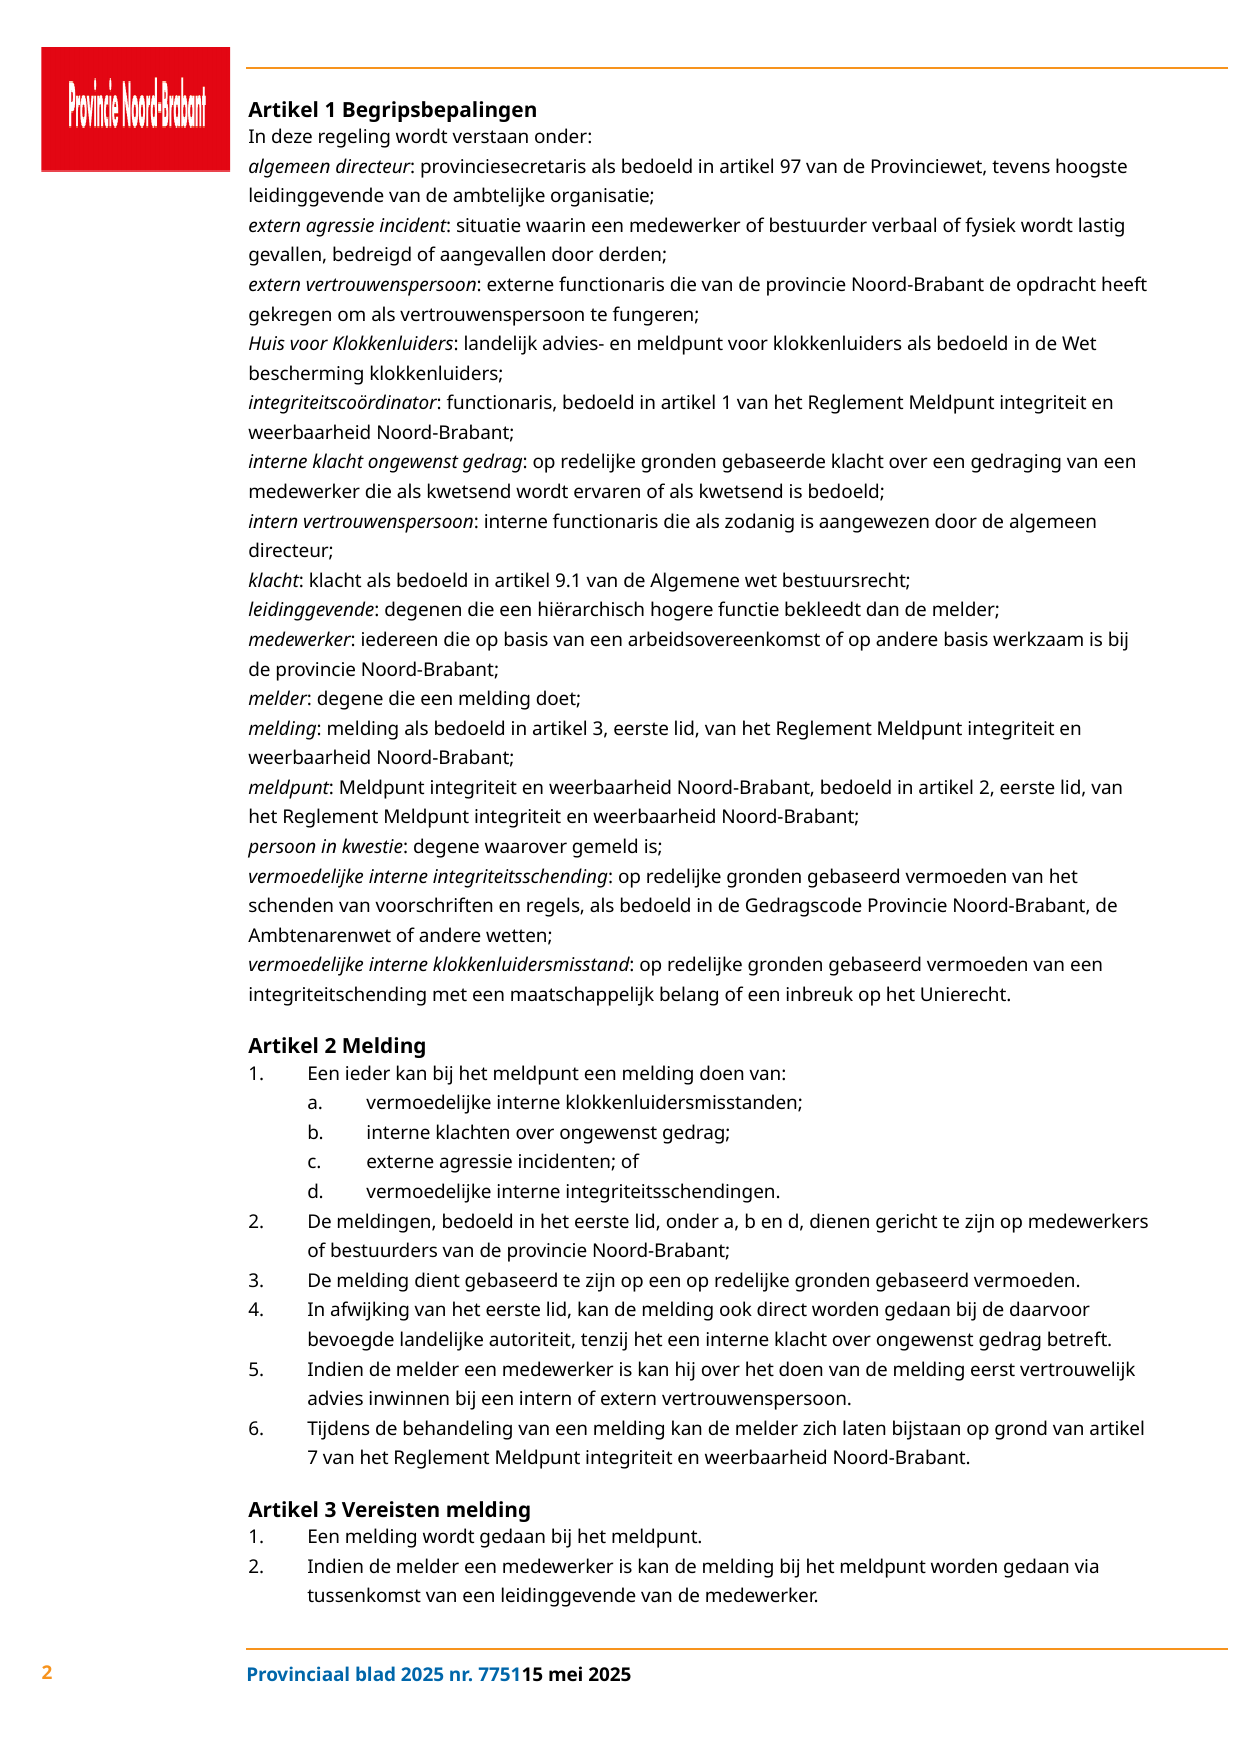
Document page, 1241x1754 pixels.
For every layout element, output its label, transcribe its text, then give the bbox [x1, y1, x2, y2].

text intern vertrouwenspersoon: interne functionaris die als zodanig is aangewezen door de algemeen directeur; [248, 508, 1152, 563]
text melder: degene die een melding doet; [248, 685, 1152, 711]
list externe agressie incidenten; of [307, 1149, 1152, 1174]
text melding: melding als bedoeld in artikel 3, eerste lid, van het Reglement Meldpunt integriteit en weerbaarheid Noord-Brabant; [248, 715, 1152, 770]
list De melding dient gebaseerd te zijn op een op redelijke gronden gebaseerd vermoeden. [248, 1267, 1152, 1293]
text klacht: klacht als bedoeld in artikel 9.1 van de Algemene wet bestuursrecht; [248, 567, 1152, 593]
text Artikel 3 Vereisten melding [248, 1495, 1152, 1523]
text Huis voor Klokkenluiders: landelijk advies- en meldpunt voor klokkenluiders als bedoeld in de Wet bescherming klokkenluiders; [248, 330, 1152, 386]
list Indien de melder een medewerker is kan hij over het doen van de melding eerst vertrouwelijk advies inwinnen bij een intern of extern vertrouwenspersoon. [248, 1356, 1152, 1411]
text extern vertrouwenspersoon: externe functionaris die van de provincie Noord-Brabant de opdracht heeft gekregen om als vertrouwenspersoon te fungeren; [248, 271, 1152, 326]
list Tijdens de behandeling van een melding kan de melder zich laten bijstaan op grond van artikel 7 van het Reglement Meldpunt integriteit en weerbaarheid Noord-Brabant. [248, 1415, 1152, 1470]
text persoon in kwestie: degene waarover gemeld is; [248, 833, 1152, 859]
text In deze regeling wordt verstaan onder: [248, 123, 1152, 149]
list interne klachten over ongewenst gedrag; [307, 1119, 1152, 1145]
text extern agressie incident: situatie waarin een medewerker of bestuurder verbaal of fysiek wordt lastig gevallen, bedreigd of aangevallen door derden; [248, 212, 1152, 267]
text vermoedelijke interne integriteitsschending: op redelijke gronden gebaseerd vermoeden van het schenden van voorschriften en regels, als bedoeld in de Gedragscode Provincie Noord-Brabant, de Ambtenarenwet of andere wetten; [248, 863, 1152, 948]
text Artikel 2 Melding [248, 1032, 1152, 1060]
text meldpunt: Meldpunt integriteit en weerbaarheid Noord-Brabant, bedoeld in artikel 2, eerste lid, van het Reglement Meldpunt integriteit en weerbaarheid Noord-Brabant; [248, 774, 1152, 829]
list vermoedelijke interne klokkenluidersmisstanden; [307, 1089, 1152, 1115]
list Een melding wordt gedaan bij het meldpunt. [248, 1523, 1152, 1549]
text integriteitscoördinator: functionaris, bedoeld in artikel 1 van het Reglement Meldpunt integriteit en weerbaarheid Noord-Brabant; [248, 389, 1152, 445]
list Indien de melder een medewerker is kan de melding bij het meldpunt worden gedaan via tussenkomst van een leidinggevende van de medewerker. [248, 1553, 1152, 1608]
list De meldingen, bedoeld in het eerste lid, onder a, b en d, dienen gericht te zijn op medewerkers of bestuurders van de provincie Noord-Brabant; [248, 1208, 1152, 1263]
text algemeen directeur: provinciesecretaris als bedoeld in artikel 97 van de Provinciewet, tevens hoogste leidinggevende van de ambtelijke organisatie; [248, 153, 1152, 208]
text interne klacht ongewenst gedrag: op redelijke gronden gebaseerde klacht over een gedraging van een medewerker die als kwetsend wordt ervaren of als kwetsend is bedoeld; [248, 449, 1152, 504]
text vermoedelijke interne klokkenluidersmisstand: op redelijke gronden gebaseerd vermoeden van een integriteitschending met een maatschappelijk belang of een inbreuk op het Unierecht. [248, 952, 1152, 1007]
text Artikel 1 Begripsbepalingen [248, 95, 1152, 123]
list In afwijking van het eerste lid, kan de melding ook direct worden gedaan bij de daarvoor bevoegde landelijke autoriteit, tenzij het een interne klacht over ongewenst gedrag betreft. [248, 1297, 1152, 1352]
text leidinggevende: degenen die een hiërarchisch hogere functie bekleedt dan de melder; [248, 597, 1152, 622]
text medewerker: iedereen die op basis van een arbeidsovereenkomst of op andere basis werkzaam is bij de provincie Noord-Brabant; [248, 626, 1152, 681]
picture [41, 47, 231, 172]
list vermoedelijke interne integriteitsschendingen. [307, 1178, 1152, 1204]
list Een ieder kan bij het meldpunt een melding doen van: [248, 1060, 1152, 1086]
